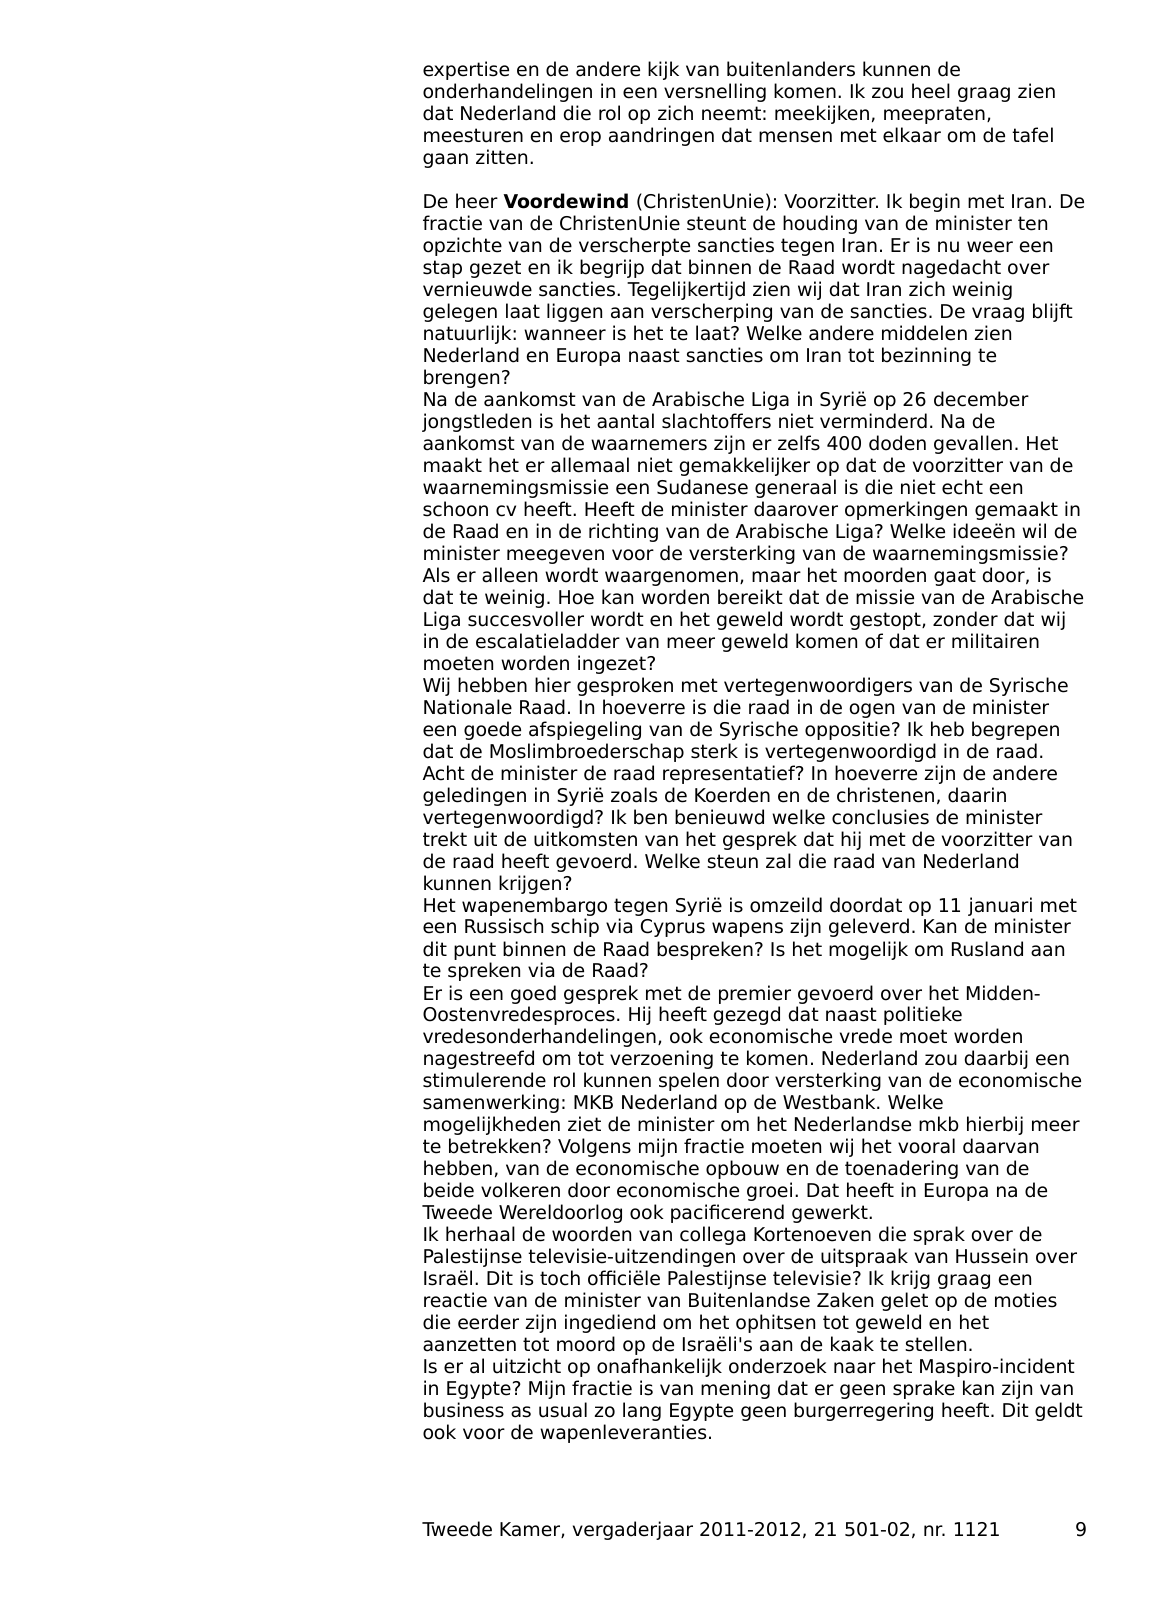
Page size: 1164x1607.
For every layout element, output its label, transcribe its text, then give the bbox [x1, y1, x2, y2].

text Wij hebben hier gesproken met vertegenwoordigers van de Syrische Nationale Raad. In hoeverre is die raad in de ogen van de minister een goede afspiegeling van de Syrische oppositie? Ik heb begrepen dat de Moslimbroederschap sterk is vertegenwoordigd in de raad. Acht de minister de raad representatief? In hoeverre zijn de andere geledingen in Syrië zoals de Koerden en de christenen, daarin vertegenwoordigd? Ik ben benieuwd welke conclusies de minister trekt uit de uitkomsten van het gesprek dat hij met de voorzitter van de raad heeft gevoerd. Welke steun zal die raad van Nederland kunnen krijgen? [422, 675, 1087, 894]
text Ik herhaal de woorden van collega Kortenoeven die sprak over de Palestijnse televisie-uitzendingen over de uitspraak van Hussein over Israël. Dit is toch officiële Palestijnse televisie? Ik krijg graag een reactie van de minister van Buitenlandse Zaken gelet op de moties die eerder zijn ingediend om het ophitsen tot geweld en het aanzetten tot moord op de Israëli's aan de kaak te stellen. [422, 1224, 1087, 1356]
text Na de aankomst van de Arabische Liga in Syrië op 26 december jongstleden is het aantal slachtoffers niet verminderd. Na de aankomst van de waarnemers zijn er zelfs 400 doden gevallen. Het maakt het er allemaal niet gemakkelijker op dat de voorzitter van de waarnemingsmissie een Sudanese generaal is die niet echt een schoon cv heeft. Heeft de minister daarover opmerkingen gemaakt in de Raad en in de richting van de Arabische Liga? Welke ideeën wil de minister meegeven voor de versterking van de waarnemingsmissie? Als er alleen wordt waargenomen, maar het moorden gaat door, is dat te weinig. Hoe kan worden bereikt dat de missie van de Arabische Liga succesvoller wordt en het geweld wordt gestopt, zonder dat wij in de escalatieladder van meer geweld komen of dat er militairen moeten worden ingezet? [422, 389, 1087, 675]
text Er is een goed gesprek met de premier gevoerd over het Midden-Oostenvredesproces. Hij heeft gezegd dat naast politieke vredesonderhandelingen, ook economische vrede moet worden nagestreefd om tot verzoening te komen. Nederland zou daarbij een stimulerende rol kunnen spelen door versterking van de economische samenwerking: MKB Nederland op de Westbank. Welke mogelijkheden ziet de minister om het Nederlandse mkb hierbij meer te betrekken? Volgens mijn fractie moeten wij het vooral daarvan hebben, van de economische opbouw en de toenadering van de beide volkeren door economische groei. Dat heeft in Europa na de Tweede Wereldoorlog ook pacificerend gewerkt. [422, 982, 1087, 1224]
text Is er al uitzicht op onafhankelijk onderzoek naar het Maspiro-incident in Egypte? Mijn fractie is van mening dat er geen sprake kan zijn van business as usual zo lang Egypte geen burgerregering heeft. Dit geldt ook voor de wapenleveranties. [422, 1356, 1087, 1444]
text expertise en de andere kijk van buitenlanders kunnen de onderhandelingen in een versnelling komen. Ik zou heel graag zien dat Nederland die rol op zich neemt: meekijken, meepraten, meesturen en erop aandringen dat mensen met elkaar om de tafel gaan zitten. [422, 59, 1087, 169]
text Het wapenembargo tegen Syrië is omzeild doordat op 11 januari met een Russisch schip via Cyprus wapens zijn geleverd. Kan de minister dit punt binnen de Raad bespreken? Is het mogelijk om Rusland aan te spreken via de Raad? [422, 894, 1087, 982]
text De heer Voordewind (ChristenUnie): Voorzitter. Ik begin met Iran. De fractie van de ChristenUnie steunt de houding van de minister ten opzichte van de verscherpte sancties tegen Iran. Er is nu weer een stap gezet en ik begrijp dat binnen de Raad wordt nagedacht over vernieuwde sancties. Tegelijkertijd zien wij dat Iran zich weinig gelegen laat liggen aan verscherping van de sancties. De vraag blijft natuurlijk: wanneer is het te laat? Welke andere middelen zien Nederland en Europa naast sancties om Iran tot bezinning te brengen? [422, 191, 1087, 389]
